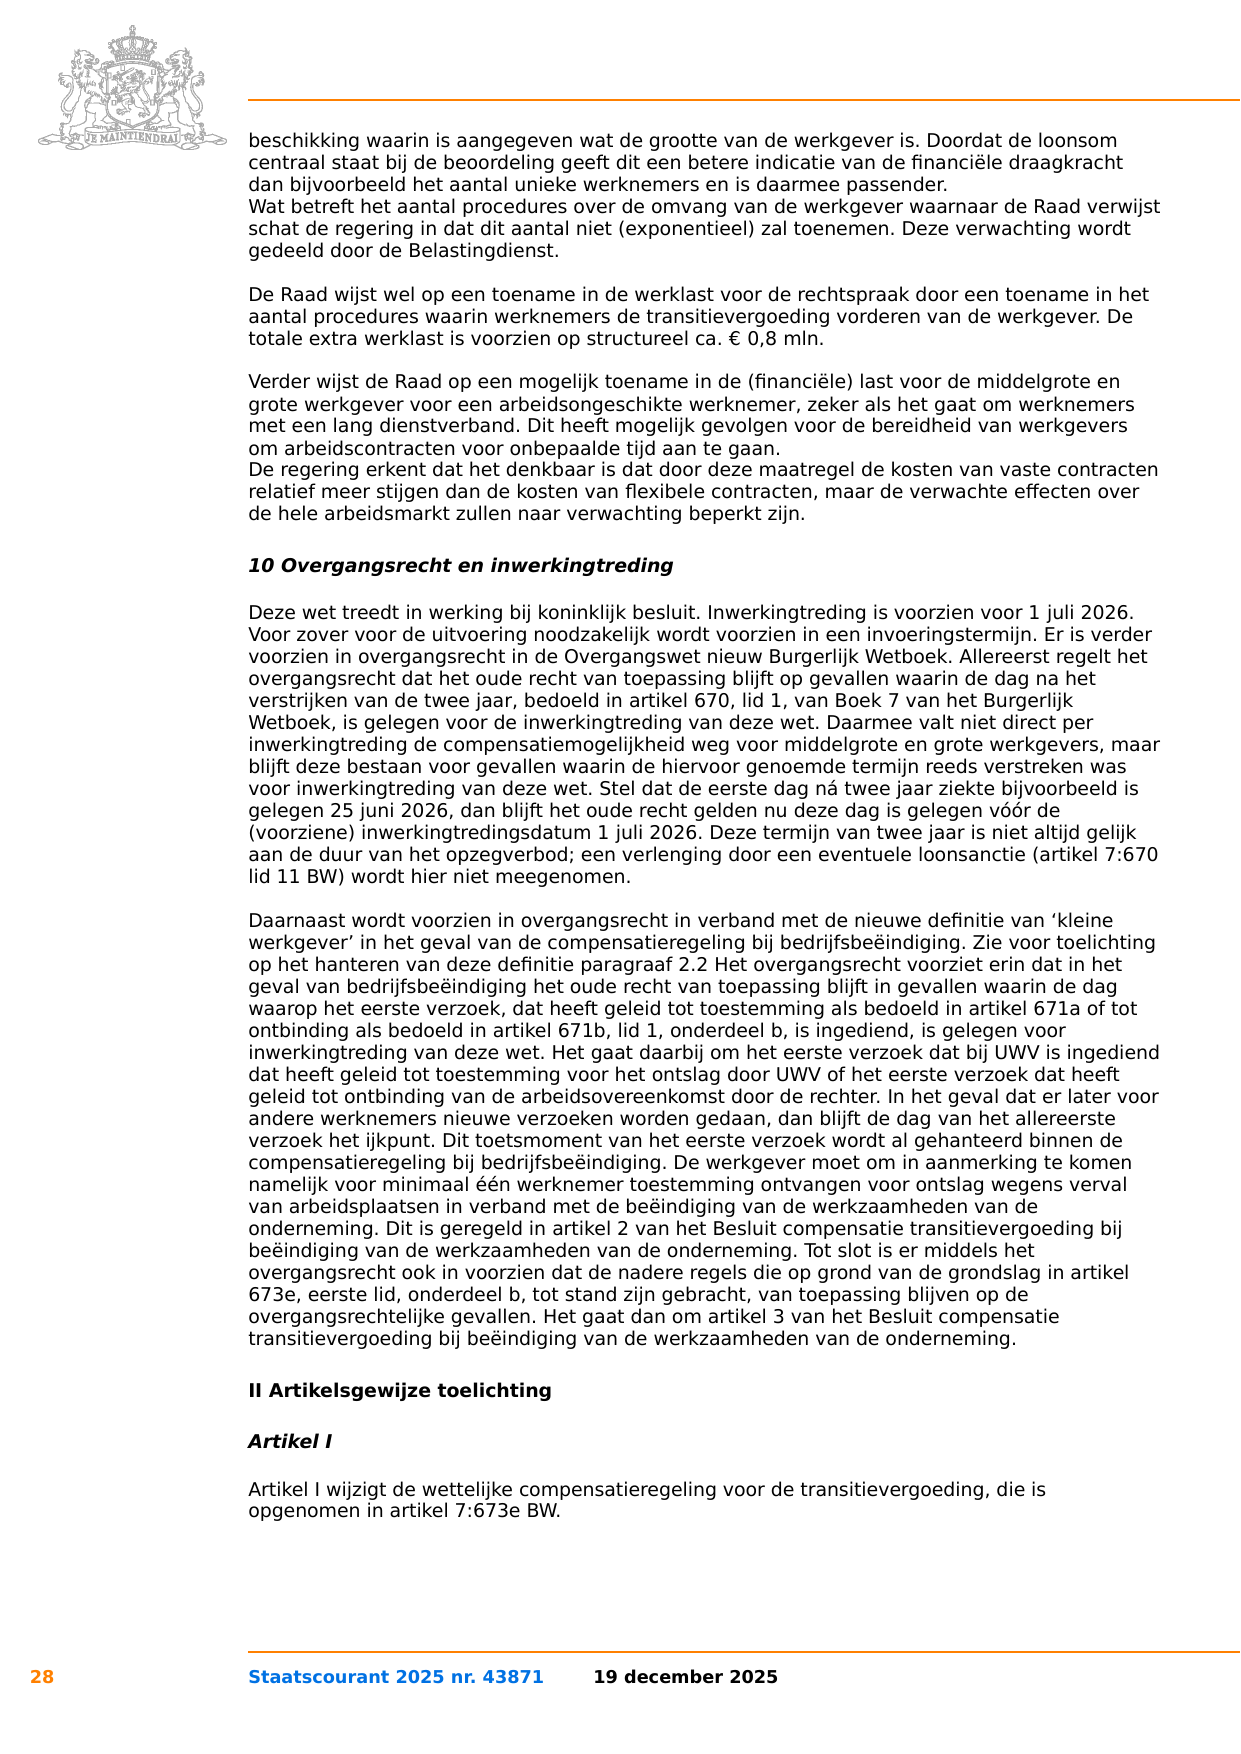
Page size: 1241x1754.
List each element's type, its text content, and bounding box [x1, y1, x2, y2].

text beschikking waarin is aangegeven wat de grootte van de werkgever is. Doordat de loonsom centraal staat bij de beoordeling geeft dit een betere indicatie van de financiële draagkracht dan bijvoorbeeld het aantal unieke werknemers en is daarmee passender. [248, 130, 1163, 196]
text De Raad wijst wel op een toename in de werklast voor de rechtspraak door een toename in het aantal procedures waarin werknemers de transitievergoeding vorderen van de werkgever. De totale extra werklast is voorzien op structureel ca. € 0,8 mln. [248, 284, 1163, 349]
subtitle Artikel I [248, 1431, 1163, 1453]
text Artikel I wijzigt de wettelijke compensatieregeling voor de transitievergoeding, die is opgenomen in artikel 7:673e BW. [248, 1478, 1163, 1522]
text Deze wet treedt in werking bij koninklijk besluit. Inwerkingtreding is voorzien voor 1 juli 2026. Voor zover voor de uitvoering noodzakelijk wordt voorzien in een invoeringstermijn. Er is verder voorzien in overgangsrecht in de Overgangswet nieuw Burgerlijk Wetboek. Allereerst regelt het overgangsrecht dat het oude recht van toepassing blijft op gevallen waarin de dag na het verstrijken van de twee jaar, bedoeld in artikel 670, lid 1, van Boek 7 van het Burgerlijk Wetboek, is gelegen voor de inwerkingtreding van deze wet. Daarmee valt niet direct per inwerkingtreding de compensatiemogelijkheid weg voor middelgrote en grote werkgevers, maar blijft deze bestaan voor gevallen waarin de hiervoor genoemde termijn reeds verstreken was voor inwerkingtreding van deze wet. Stel dat de eerste dag ná twee jaar ziekte bijvoorbeeld is gelegen 25 juni 2026, dan blijft het oude recht gelden nu deze dag is gelegen vóór de (voorziene) inwerkingtredingsdatum 1 juli 2026. Deze termijn van twee jaar is niet altijd gelijk aan de duur van het opzegverbod; een verlenging door een eventuele loonsanctie (artikel 7:670 lid 11 BW) wordt hier niet meegenomen. [248, 602, 1163, 888]
text Verder wijst de Raad op een mogelijk toename in de (financiële) last voor de middelgrote en grote werkgever voor een arbeidsongeschikte werknemer, zeker als het gaat om werknemers met een lang dienstverband. Dit heeft mogelijk gevolgen voor de bereidheid van werkgevers om arbeidscontracten voor onbepaalde tijd aan te gaan. [248, 371, 1163, 459]
picture [38, 25, 227, 150]
text Daarnaast wordt voorzien in overgangsrecht in verband met de nieuwe definitie van ‘kleine werkgever’ in het geval van de compensatieregeling bij bedrijfsbeëindiging. Zie voor toelichting op het hanteren van deze definitie paragraaf 2.2 Het overgangsrecht voorziet erin dat in het geval van bedrijfsbeëindiging het oude recht van toepassing blijft in gevallen waarin de dag waarop het eerste verzoek, dat heeft geleid tot toestemming als bedoeld in artikel 671a of tot ontbinding als bedoeld in artikel 671b, lid 1, onderdeel b, is ingediend, is gelegen voor inwerkingtreding van deze wet. Het gaat daarbij om het eerste verzoek dat bij UWV is ingediend dat heeft geleid tot toestemming voor het ontslag door UWV of het eerste verzoek dat heeft geleid tot ontbinding van de arbeidsovereenkomst door de rechter. In het geval dat er later voor andere werknemers nieuwe verzoeken worden gedaan, dan blijft de dag van het allereerste verzoek het ijkpunt. Dit toetsmoment van het eerste verzoek wordt al gehanteerd binnen de compensatieregeling bij bedrijfsbeëindiging. De werkgever moet om in aanmerking te komen namelijk voor minimaal één werknemer toestemming ontvangen voor ontslag wegens verval van arbeidsplaatsen in verband met de beëindiging van de werkzaamheden van de onderneming. Dit is geregeld in artikel 2 van het Besluit compensatie transitievergoeding bij beëindiging van de werkzaamheden van de onderneming. Tot slot is er middels het overgangsrecht ook in voorzien dat de nadere regels die op grond van de grondslag in artikel 673e, eerste lid, onderdeel b, tot stand zijn gebracht, van toepassing blijven op de overgangsrechtelijke gevallen. Het gaat dan om artikel 3 van het Besluit compensatie transitievergoeding bij beëindiging van de werkzaamheden van de onderneming. [248, 910, 1163, 1349]
text Wat betreft het aantal procedures over de omvang van de werkgever waarnaar de Raad verwijst schat de regering in dat dit aantal niet (exponentieel) zal toenemen. Deze verwachting wordt gedeeld door de Belastingdienst. [248, 196, 1163, 262]
subtitle 10 Overgangsrecht en inwerkingtreding [248, 555, 1163, 577]
text De regering erkent dat het denkbaar is dat door deze maatregel de kosten van vaste contracten relatief meer stijgen dan de kosten van flexibele contracten, maar de verwachte effecten over de hele arbeidsmarkt zullen naar verwachting beperkt zijn. [248, 459, 1163, 525]
subtitle II Artikelsgewijze toelichting [248, 1379, 1163, 1401]
